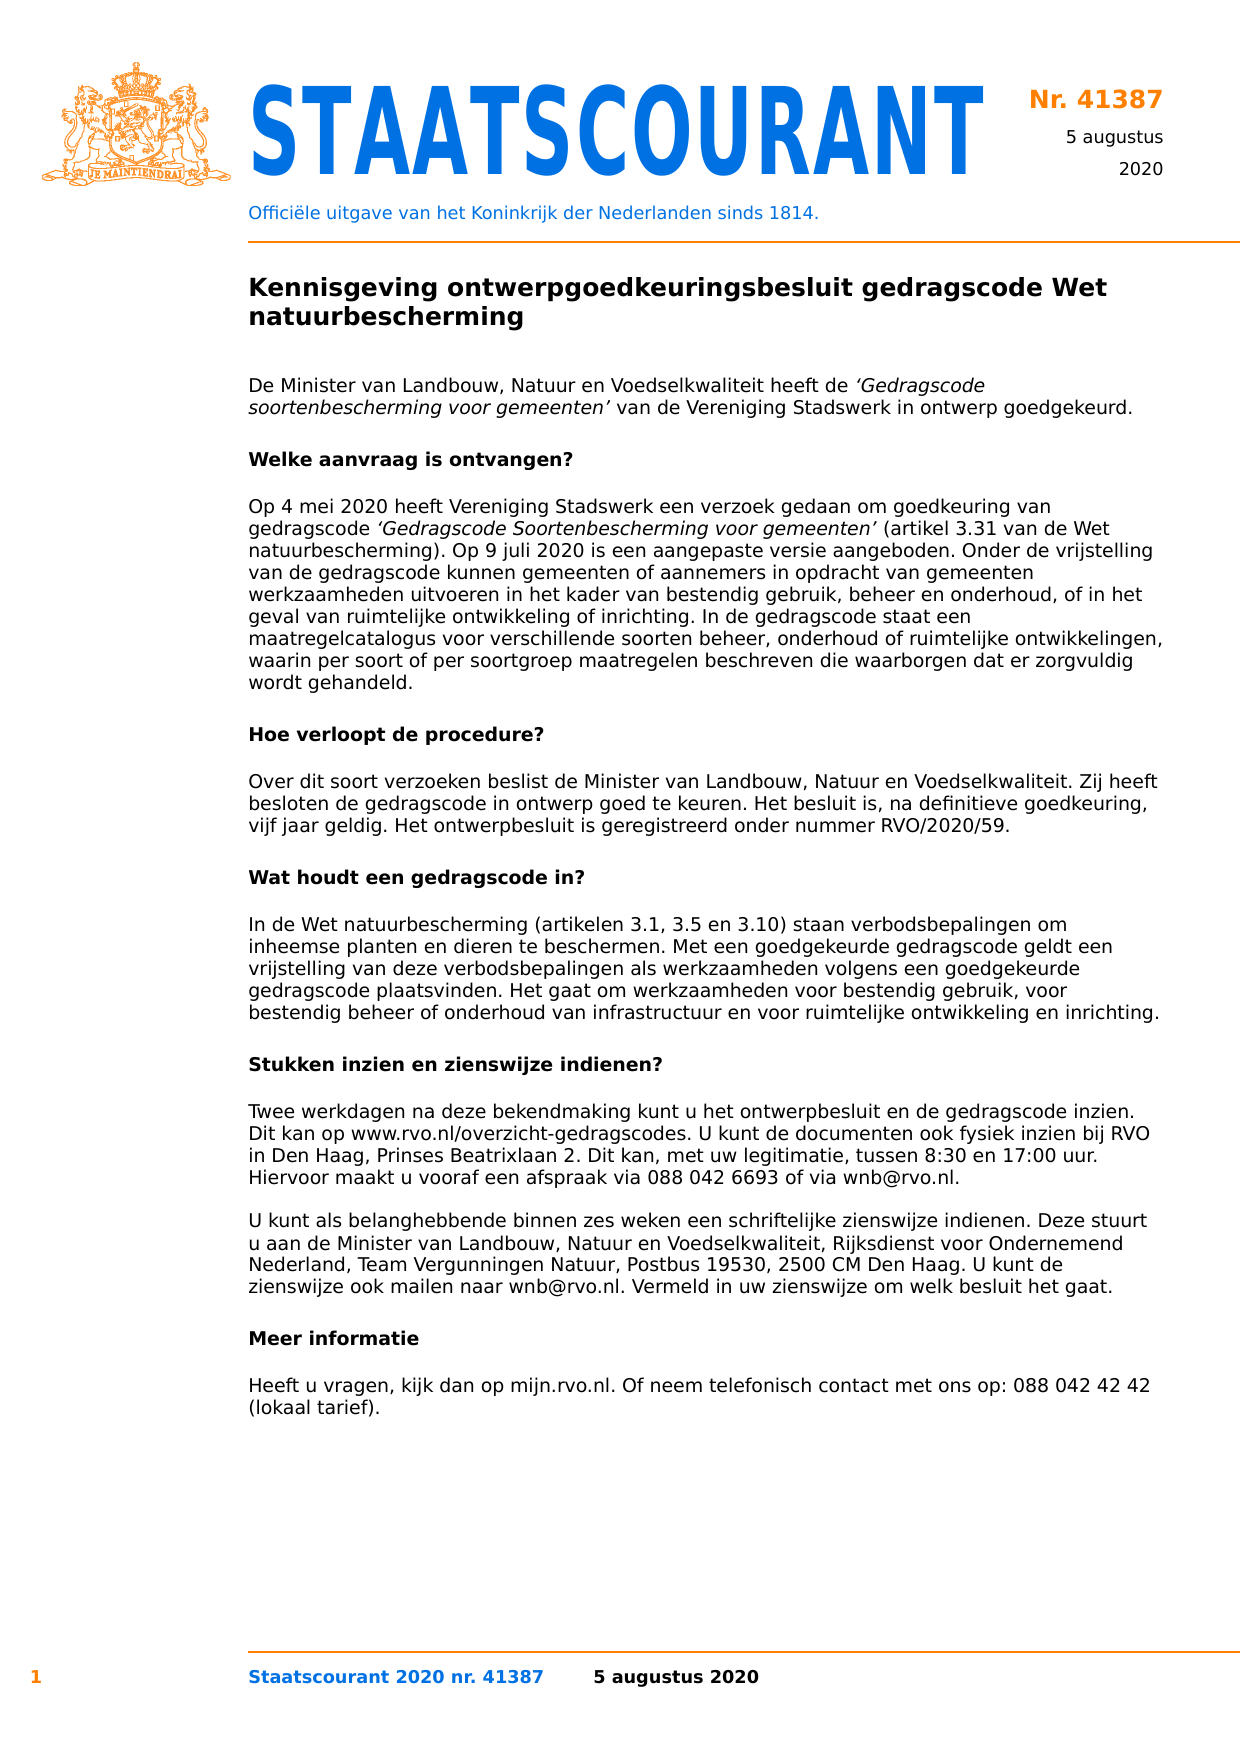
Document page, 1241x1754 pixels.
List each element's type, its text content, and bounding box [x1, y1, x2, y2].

text Heeft u vragen, kijk dan op mijn.rvo.nl. Of neem telefonisch contact met ons op: 088 042 42 42 (lokaal tarief). [248, 1375, 1163, 1419]
subtitle Meer informatie [248, 1328, 1163, 1350]
text Op 4 mei 2020 heeft Vereniging Stadswerk een verzoek gedaan om goedkeuring van gedragscode ‘Gedragscode Soortenbescherming voor gemeenten’ (artikel 3.31 van de Wet natuurbescherming). Op 9 juli 2020 is een aangepaste versie aangeboden. Onder de vrijstelling van de gedragscode kunnen gemeenten of aannemers in opdracht van gemeenten werkzaamheden uitvoeren in het kader van bestendig gebruik, beheer en onderhoud, of in het geval van ruimtelijke ontwikkeling of inrichting. In de gedragscode staat een maatregelcatalogus voor verschillende soorten beheer, onderhoud of ruimtelijke ontwikkelingen, waarin per soort of per soortgroep maatregelen beschreven die waarborgen dat er zorgvuldig wordt gehandeld. [248, 496, 1163, 694]
table_cell Officiële uitgave van het Koninkrijk der Nederlanden sinds 1814. [248, 203, 1240, 241]
table_header Nr. 41387 [998, 62, 1240, 121]
subtitle Wat houdt een gedragscode in? [248, 867, 1163, 889]
text De Minister van Landbouw, Natuur en Voedselkwaliteit heeft de ‘Gedragscode soortenbescherming voor gemeenten’ van de Vereniging Stadswerk in ontwerp goedgekeurd. [248, 375, 1163, 419]
table_cell 5 augustus [998, 121, 1240, 153]
subtitle Stukken inzien en zienswijze indienen? [248, 1054, 1163, 1076]
subtitle Hoe verloopt de procedure? [248, 724, 1163, 746]
picture [41, 62, 231, 186]
text U kunt als belanghebbende binnen zes weken een schriftelijke zienswijze indienen. Deze stuurt u aan de Minister van Landbouw, Natuur en Voedselkwaliteit, Rijksdienst voor Ondernemend Nederland, Team Vergunningen Natuur, Postbus 19530, 2500 CM Den Haag. U kunt de zienswijze ook mailen naar wnb@rvo.nl. Vermeld in uw zienswijze om welk besluit het gaat. [248, 1210, 1163, 1298]
table_cell 2020 [998, 153, 1240, 203]
text Over dit soort verzoeken beslist de Minister van Landbouw, Natuur en Voedselkwaliteit. Zij heeft besloten de gedragscode in ontwerp goed te keuren. Het besluit is, na definitieve goedkeuring, vijf jaar geldig. Het ontwerpbesluit is geregistreerd onder nummer RVO/2020/59. [248, 771, 1163, 837]
subtitle Kennisgeving ontwerpgoedkeuringsbesluit gedragscode Wet natuurbescherming [248, 273, 1163, 331]
subtitle Welke aanvraag is ontvangen? [248, 449, 1163, 471]
table_header [25, 62, 248, 241]
text Twee werkdagen na deze bekendmaking kunt u het ontwerpbesluit en de gedragscode inzien. Dit kan op www.rvo.nl/overzicht-gedragscodes. U kunt de documenten ook fysiek inzien bij RVO in Den Haag, Prinses Beatrixlaan 2. Dit kan, met uw legitimatie, tussen 8:30 en 17:00 uur. Hiervoor maakt u vooraf een afspraak via 088 042 6693 of via wnb@rvo.nl. [248, 1101, 1163, 1188]
table_header STAATSCOURANT [248, 62, 998, 203]
text In de Wet natuurbescherming (artikelen 3.1, 3.5 en 3.10) staan verbodsbepalingen om inheemse planten en dieren te beschermen. Met een goedgekeurde gedragscode geldt een vrijstelling van deze verbodsbepalingen als werkzaamheden volgens een goedgekeurde gedragscode plaatsvinden. Het gaat om werkzaamheden voor bestendig gebruik, voor bestendig beheer of onderhoud van infrastructuur en voor ruimtelijke ontwikkeling en inrichting. [248, 914, 1163, 1024]
